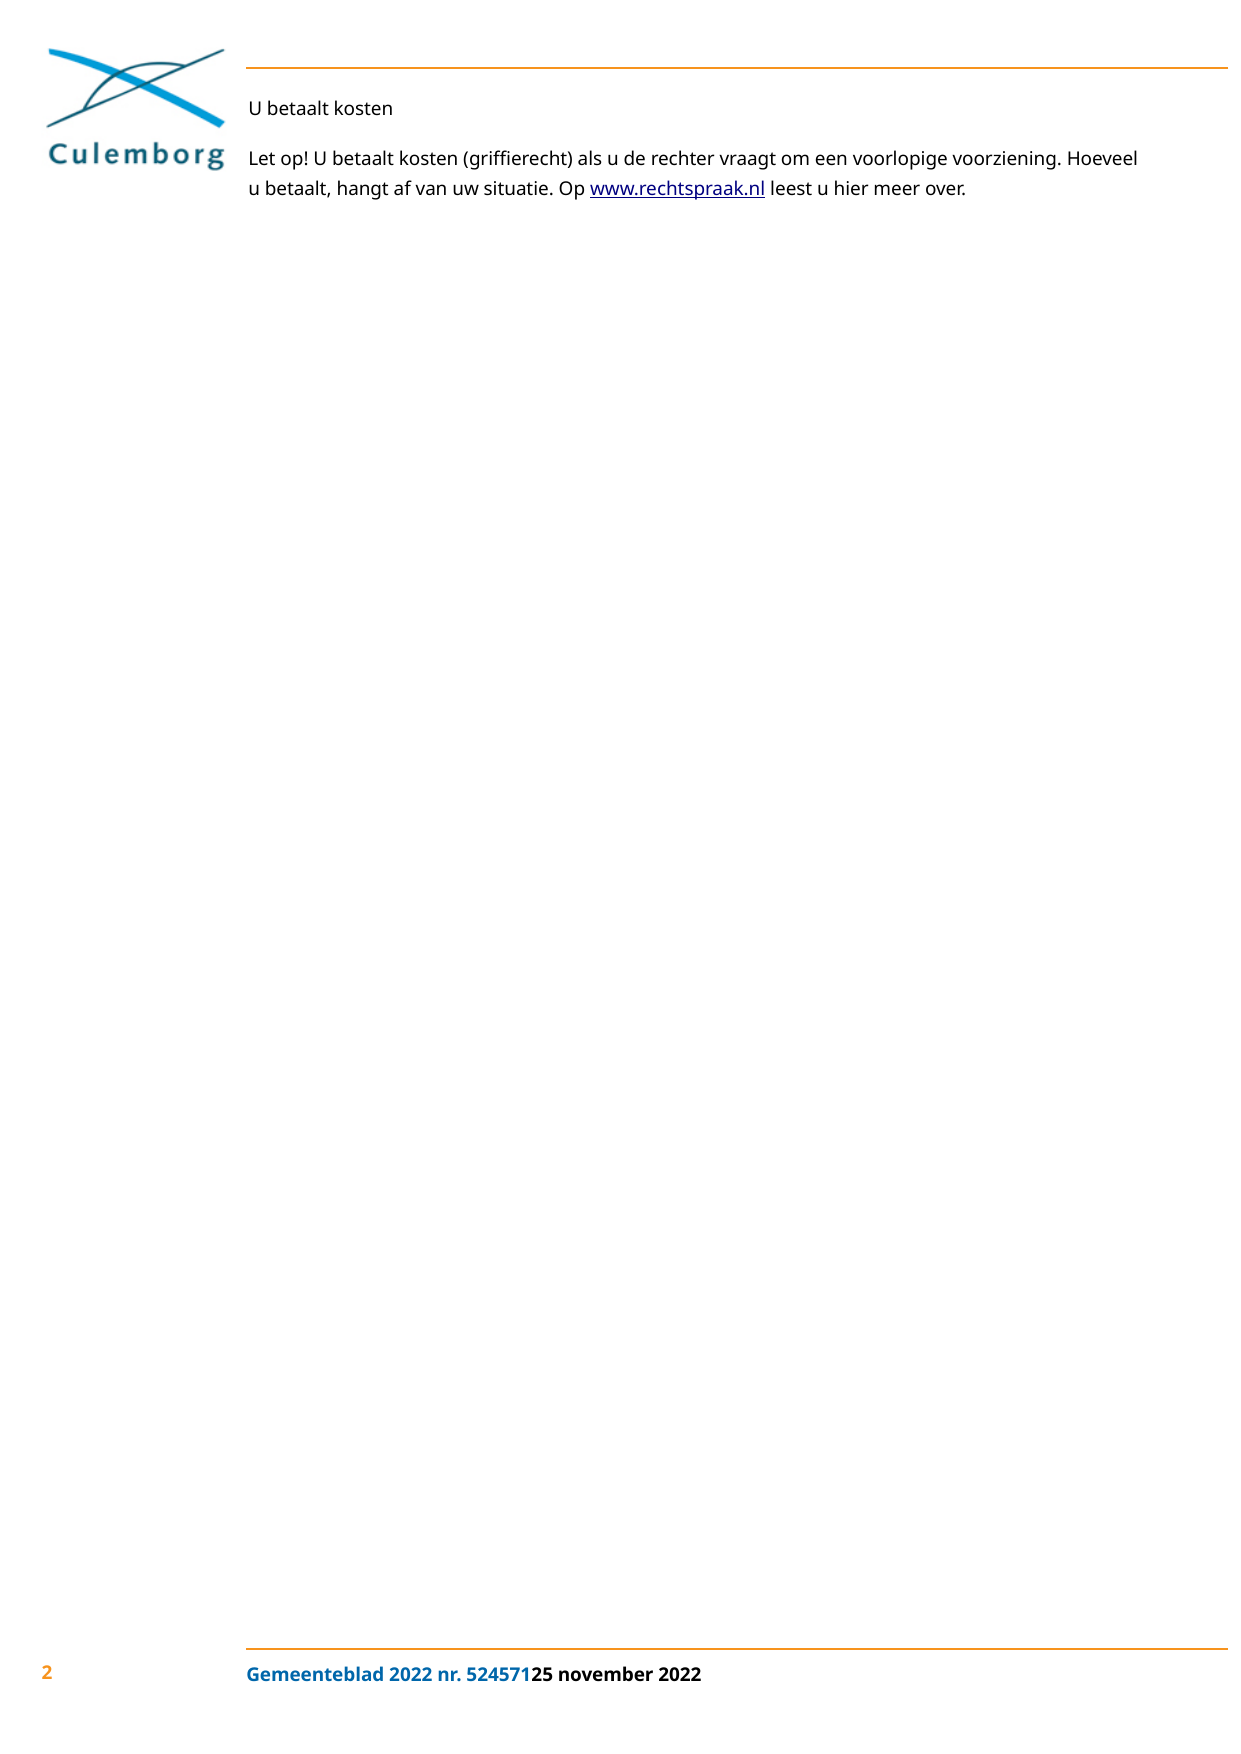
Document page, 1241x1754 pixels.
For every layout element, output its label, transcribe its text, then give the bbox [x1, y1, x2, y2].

picture [41, 47, 231, 172]
text Let op! U betaalt kosten (griffierecht) als u de rechter vraagt om een voorlopige voorziening. Hoeveel u betaalt, hangt af van uw situatie. Op www.rechtspraak.nl leest u hier meer over. [248, 145, 1152, 201]
text U betaalt kosten [248, 95, 1152, 121]
